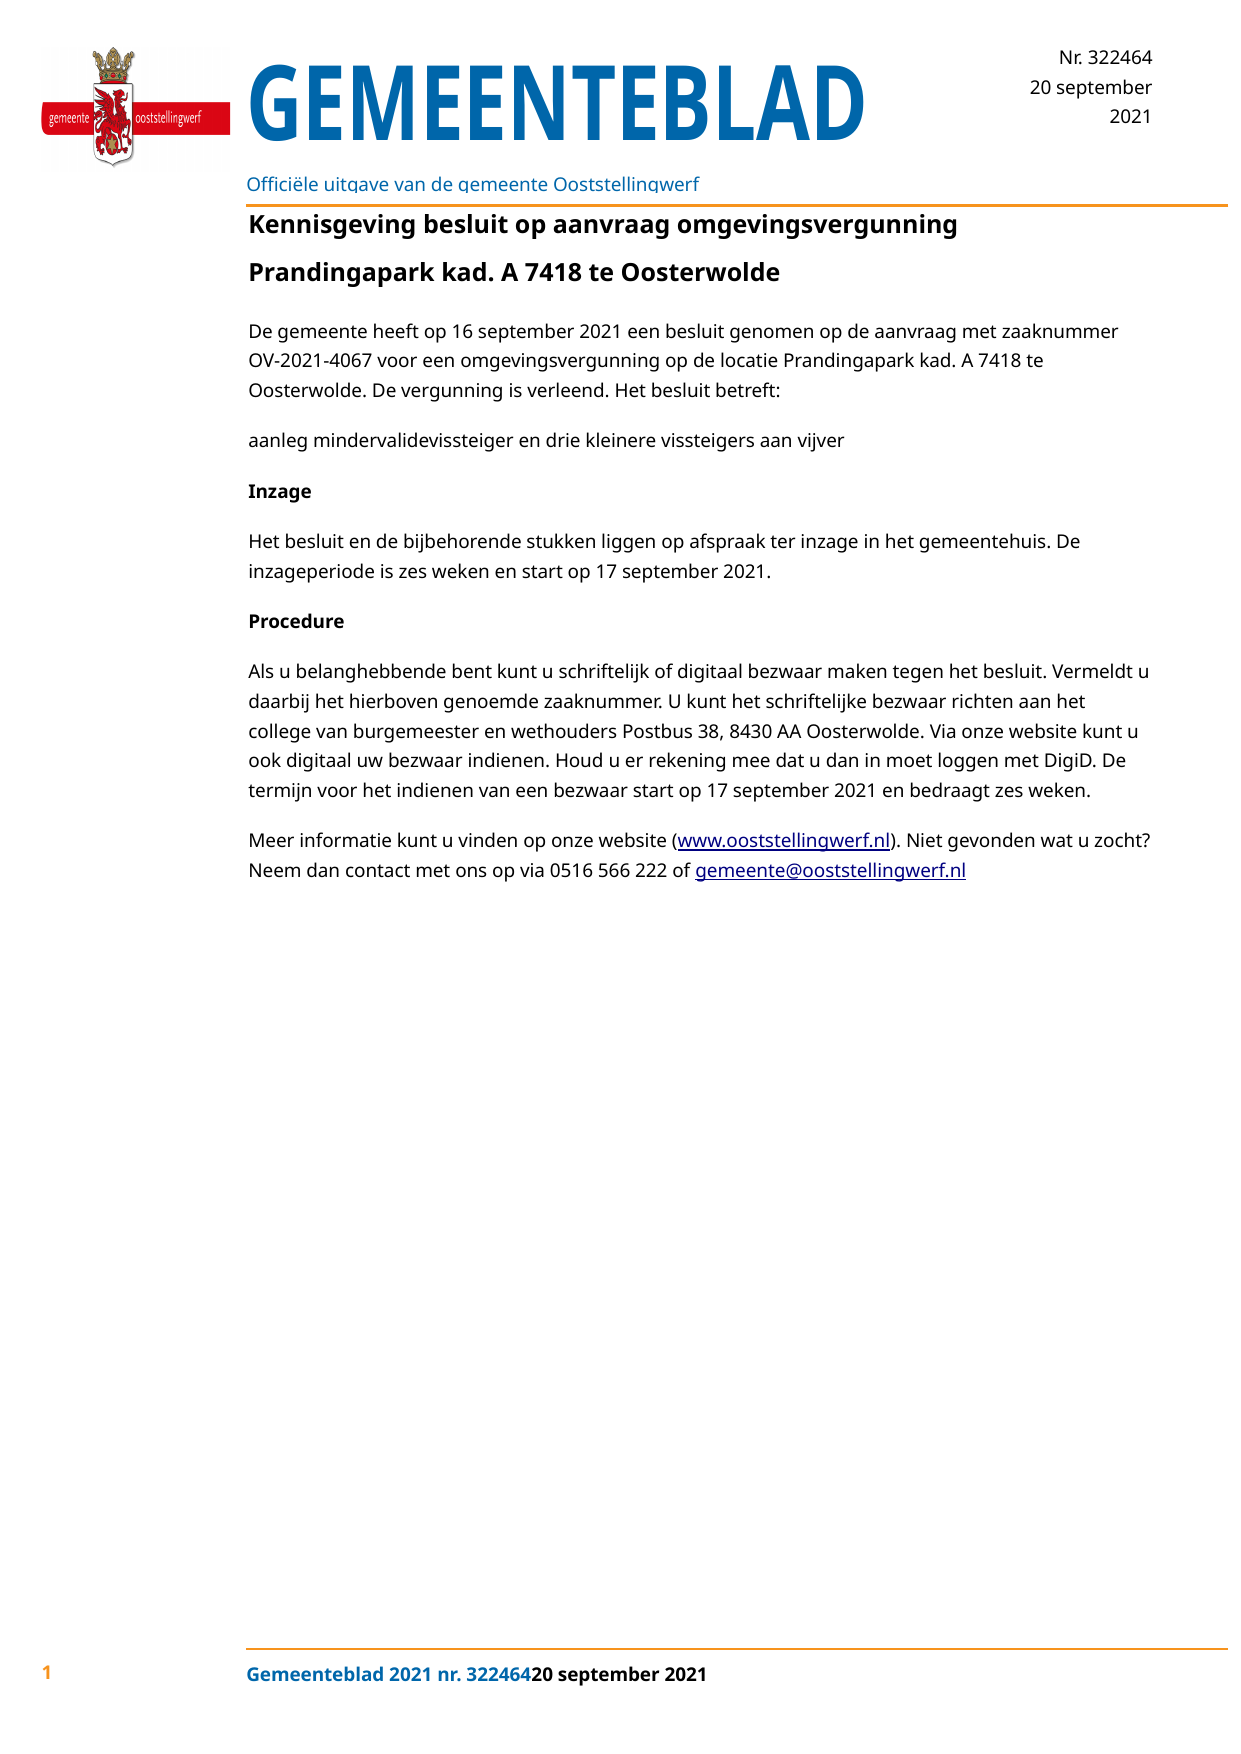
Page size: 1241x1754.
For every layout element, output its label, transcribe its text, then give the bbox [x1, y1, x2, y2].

text Meer informatie kunt u vinden op onze website (www.ooststellingwerf.nl). Niet gevonden wat u zocht? Neem dan contact met ons op via 0516 566 222 of gemeente@ooststellingwerf.nl [248, 827, 1152, 883]
text De gemeente heeft op 16 september 2021 een besluit genomen op de aanvraag met zaaknummer OV-2021-4067 voor een omgevingsvergunning op de locatie Prandingapark kad. A 7418 te Oosterwolde. De vergunning is verleend. Het besluit betreft: [248, 318, 1152, 403]
text Als u belanghebbende bent kunt u schriftelijk of digitaal bezwaar maken tegen het besluit. Vermeldt u daarbij het hierboven genoemde zaaknummer. U kunt het schriftelijke bezwaar richten aan het college van burgemeester en wethouders Postbus 38, 8430 AA Oosterwolde. Via onze website kunt u ook digitaal uw bezwaar indienen. Houd u er rekening mee dat u dan in moet loggen met DigiD. De termijn voor het indienen van een bezwaar start op 17 september 2021 en bedraagt zes weken. [248, 659, 1152, 803]
text Kennisgeving besluit op aanvraag omgevingsvergunning Prandingapark kad. A 7418 te Oosterwolde [248, 207, 1152, 288]
text Procedure [248, 608, 1152, 634]
text Het besluit en de bijbehorende stukken liggen op afspraak ter inzage in het gemeentehuis. De inzageperiode is zes weken en start op 17 september 2021. [248, 528, 1152, 584]
picture [41, 47, 231, 172]
text Inzage [248, 478, 1152, 504]
text aanleg mindervalidevissteiger en drie kleinere vissteigers aan vijver [248, 427, 1152, 453]
